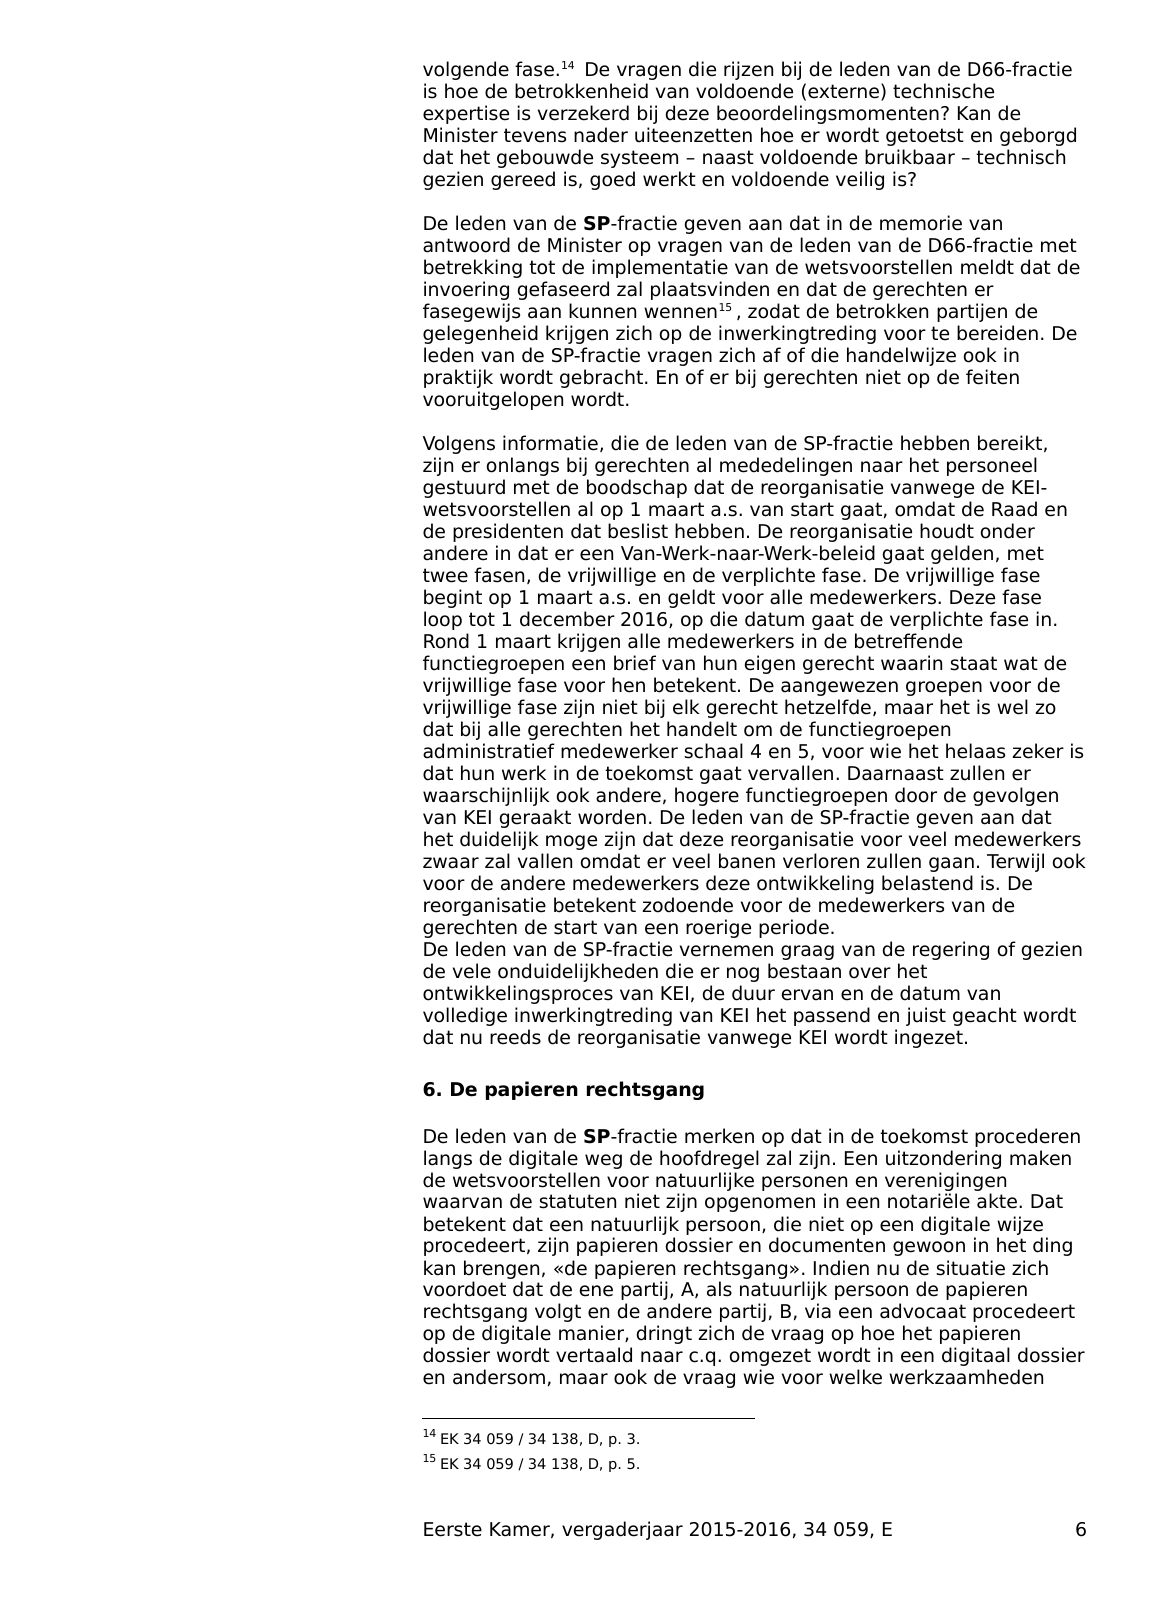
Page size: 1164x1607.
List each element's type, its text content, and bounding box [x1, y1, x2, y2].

text EK 34 059 / 34 138, D, p. 3. [422, 1427, 1087, 1449]
text De leden van de SP-fractie vernemen graag van de regering of gezien de vele onduidelijkheden die er nog bestaan over het ontwikkelingsproces van KEI, de duur ervan en de datum van volledige inwerkingtreding van KEI het passend en juist geacht wordt dat nu reeds de reorganisatie vanwege KEI wordt ingezet. [422, 939, 1087, 1048]
text Volgens informatie, die de leden van de SP-fractie hebben bereikt, zijn er onlangs bij gerechten al mededelingen naar het personeel gestuurd met de boodschap dat de reorganisatie vanwege de KEI-wetsvoorstellen al op 1 maart a.s. van start gaat, omdat de Raad en de presidenten dat beslist hebben. De reorganisatie houdt onder andere in dat er een Van-Werk-naar-Werk-beleid gaat gelden, met twee fasen, de vrijwillige en de verplichte fase. De vrijwillige fase begint op 1 maart a.s. en geldt voor alle medewerkers. Deze fase loop tot 1 december 2016, op die datum gaat de verplichte fase in. Rond 1 maart krijgen alle medewerkers in de betreffende functiegroepen een brief van hun eigen gerecht waarin staat wat de vrijwillige fase voor hen betekent. De aangewezen groepen voor de vrijwillige fase zijn niet bij elk gerecht hetzelfde, maar het is wel zo dat bij alle gerechten het handelt om de functiegroepen administratief medewerker schaal 4 en 5, voor wie het helaas zeker is dat hun werk in de toekomst gaat vervallen. Daarnaast zullen er waarschijnlijk ook andere, hogere functiegroepen door de gevolgen van KEI geraakt worden. De leden van de SP-fractie geven aan dat het duidelijk moge zijn dat deze reorganisatie voor veel medewerkers zwaar zal vallen omdat er veel banen verloren zullen gaan. Terwijl ook voor de andere medewerkers deze ontwikkeling belastend is. De reorganisatie betekent zodoende voor de medewerkers van de gerechten de start van een roerige periode. [422, 433, 1087, 939]
subtitle 6. De papieren rechtsgang [422, 1078, 1087, 1101]
text EK 34 059 / 34 138, D, p. 5. [422, 1452, 1087, 1474]
text De leden van de SP-fractie geven aan dat in de memorie van antwoord de Minister op vragen van de leden van de D66-fractie met betrekking tot de implementatie van de wetsvoorstellen meldt dat de invoering gefaseerd zal plaatsvinden en dat de gerechten er fasegewijs aan kunnen wennen, zodat de betrokken partijen de gelegenheid krijgen zich op de inwerkingtreding voor te bereiden. De leden van de SP-fractie vragen zich af of die handelwijze ook in praktijk wordt gebracht. En of er bij gerechten niet op de feiten vooruitgelopen wordt. [422, 213, 1087, 411]
text De leden van de SP-fractie merken op dat in de toekomst procederen langs de digitale weg de hoofdregel zal zijn. Een uitzondering maken de wetsvoorstellen voor natuurlijke personen en verenigingen waarvan de statuten niet zijn opgenomen in een notariële akte. Dat betekent dat een natuurlijk persoon, die niet op een digitale wijze procedeert, zijn papieren dossier en documenten gewoon in het ding kan brengen, «de papieren rechtsgang». Indien nu de situatie zich voordoet dat de ene partij, A, als natuurlijk persoon de papieren rechtsgang volgt en de andere partij, B, via een advocaat procedeert op de digitale manier, dringt zich de vraag op hoe het papieren dossier wordt vertaald naar c.q. omgezet wordt in een digitaal dossier en andersom, maar ook de vraag wie voor welke werkzaamheden [422, 1126, 1087, 1389]
text volgende fase. De vragen die rijzen bij de leden van de D66-fractie is hoe de betrokkenheid van voldoende (externe) technische expertise is verzekerd bij deze beoordelingsmomenten? Kan de Minister tevens nader uiteenzetten hoe er wordt getoetst en geborgd dat het gebouwde systeem – naast voldoende bruikbaar – technisch gezien gereed is, goed werkt en voldoende veilig is? [422, 59, 1087, 191]
